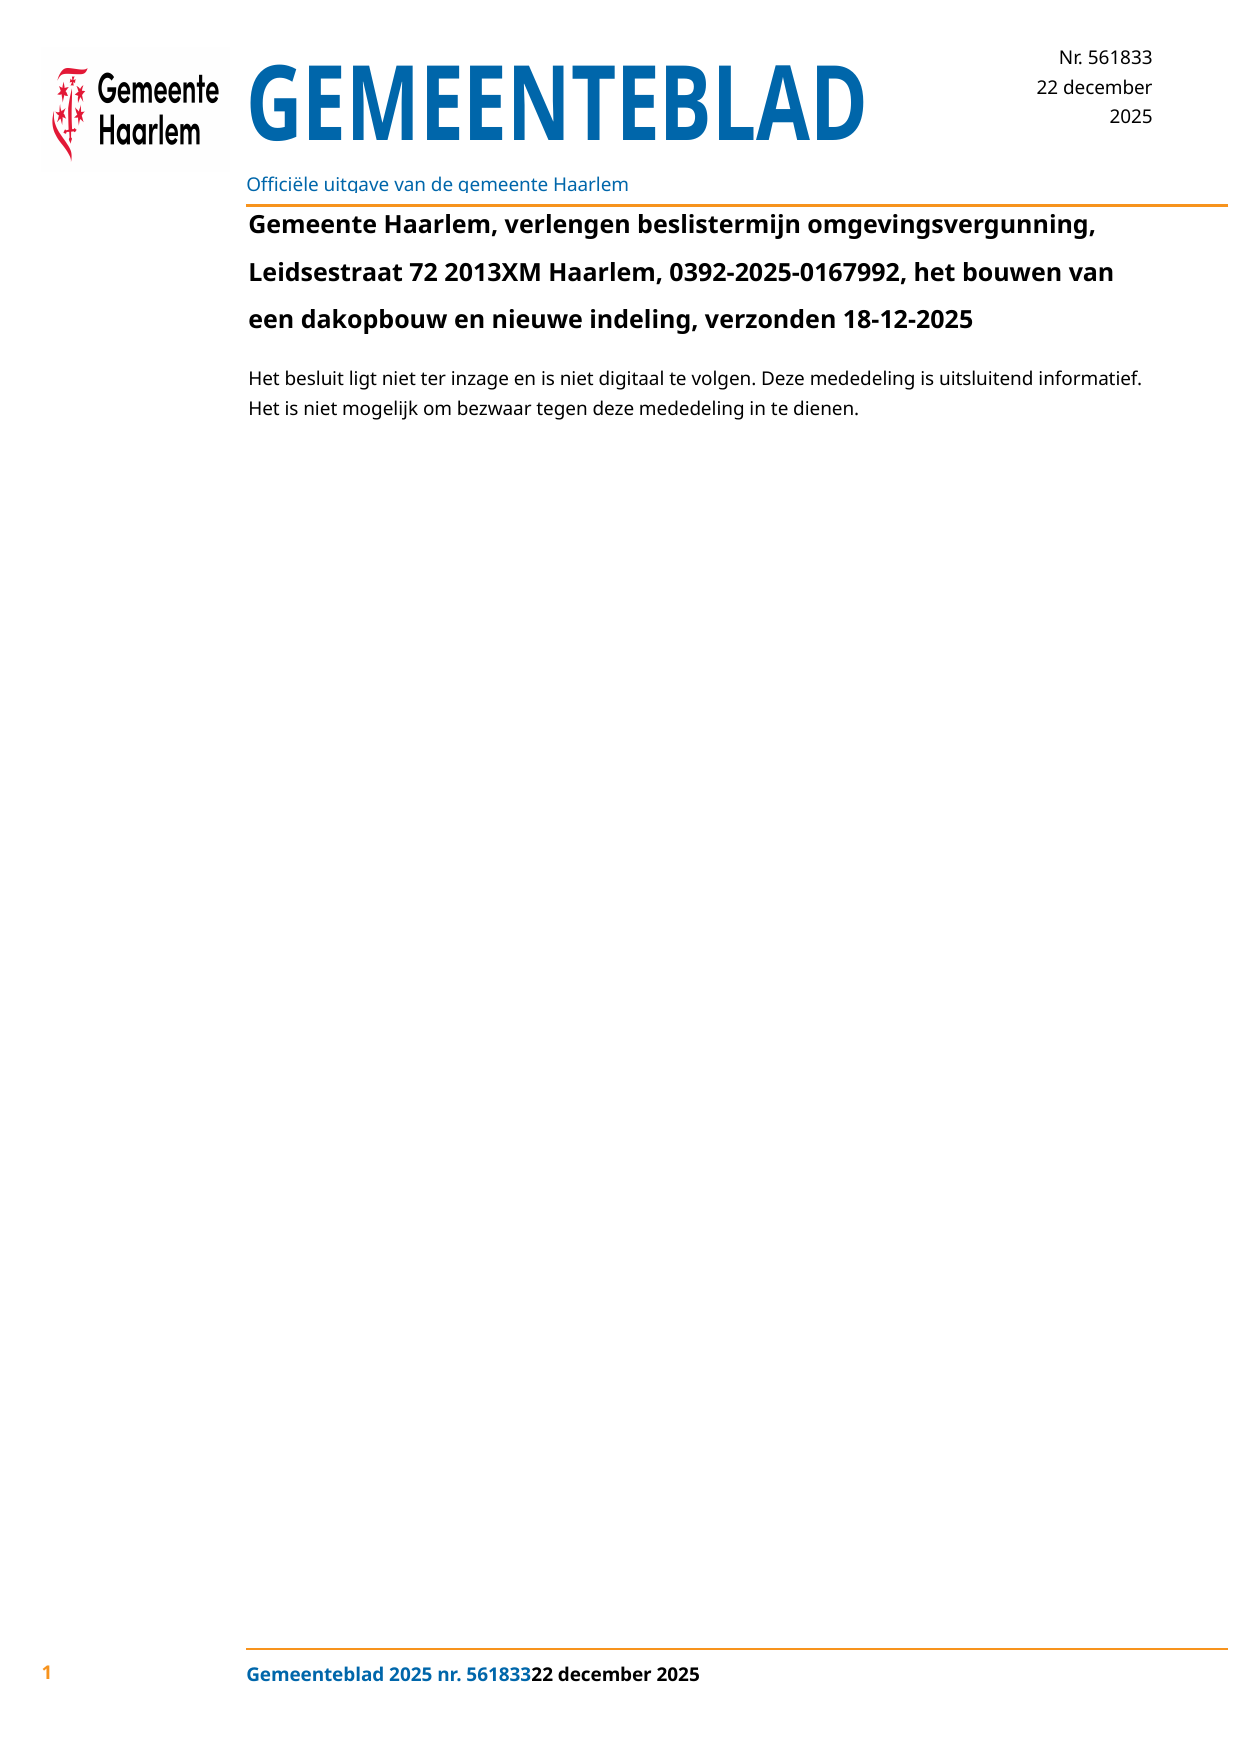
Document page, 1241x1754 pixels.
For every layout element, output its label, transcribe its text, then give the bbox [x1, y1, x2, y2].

picture [41, 47, 231, 172]
text Gemeente Haarlem, verlengen beslistermijn omgevingsvergunning, Leidsestraat 72 2013XM Haarlem, 0392-2025-0167992, het bouwen van een dakopbouw en nieuwe indeling, verzonden 18-12-2025 [248, 207, 1152, 336]
text Het besluit ligt niet ter inzage en is niet digitaal te volgen. Deze mededeling is uitsluitend informatief. Het is niet mogelijk om bezwaar tegen deze mededeling in te dienen. [248, 366, 1152, 421]
